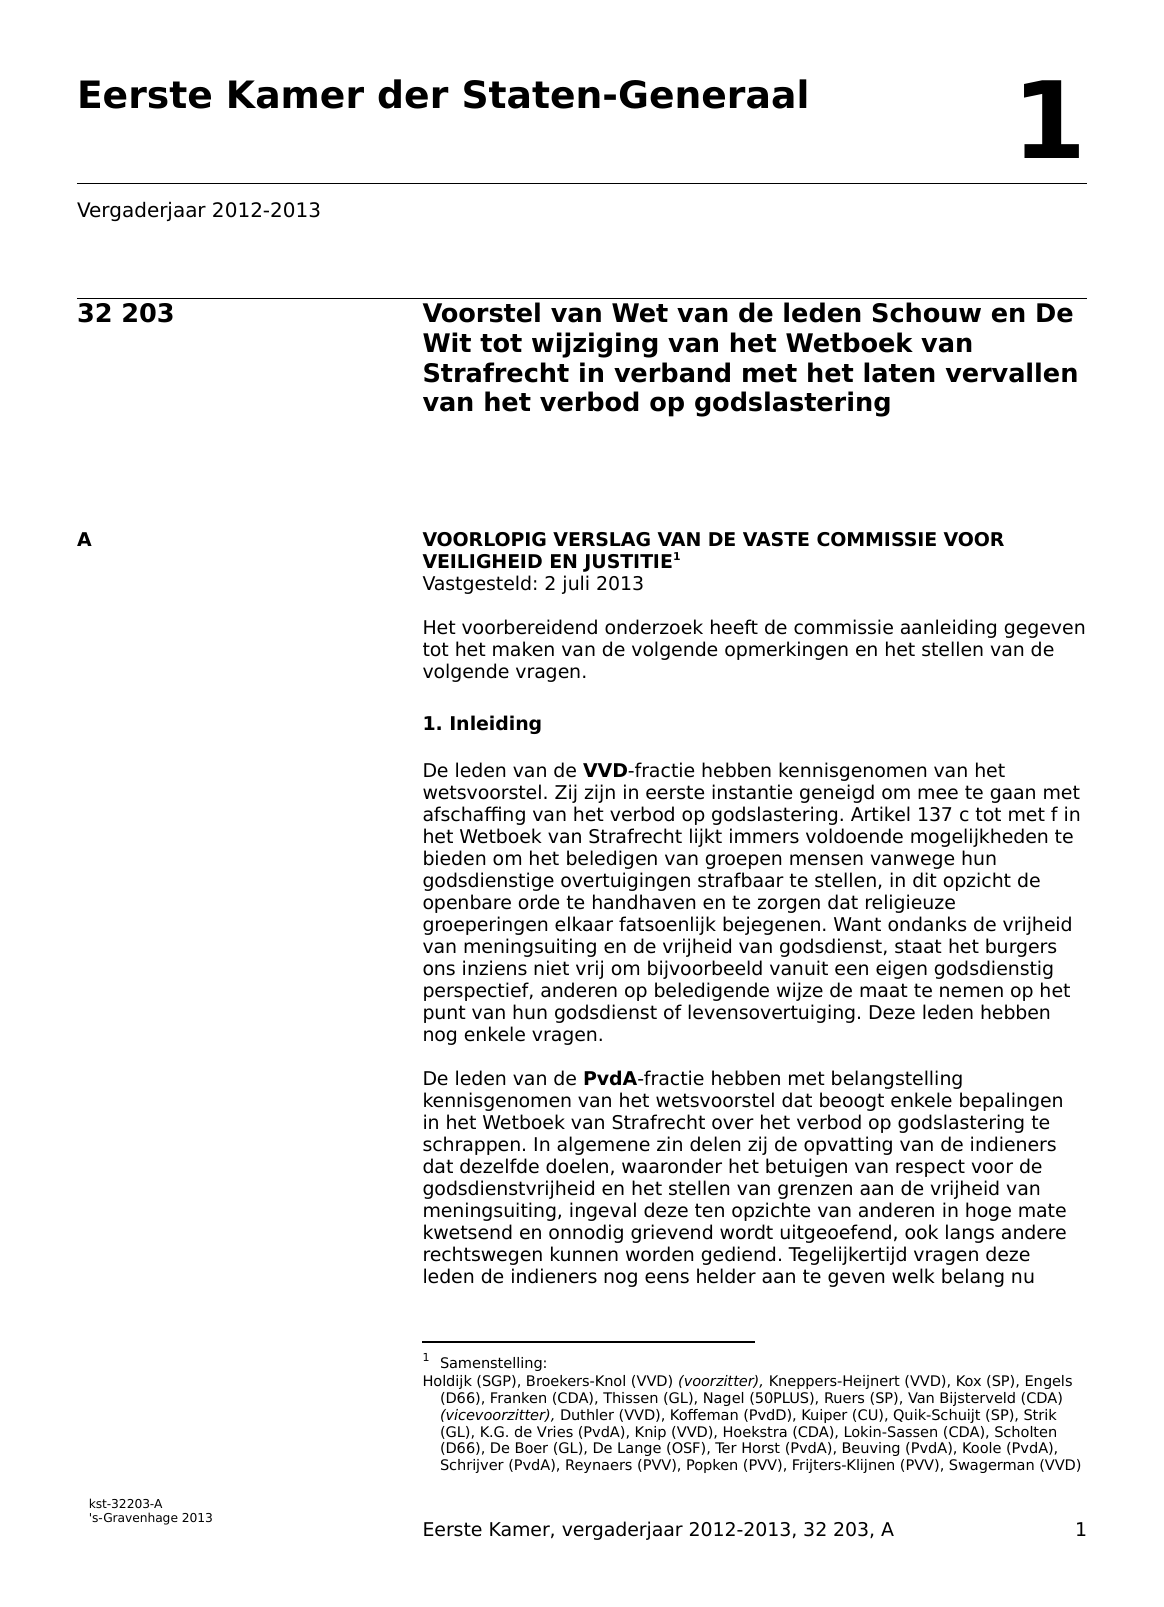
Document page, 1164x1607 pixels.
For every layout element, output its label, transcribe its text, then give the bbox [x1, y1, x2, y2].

text Holdijk (SGP), Broekers-Knol (VVD) (voorzitter), Kneppers-Heijnert (VVD), Kox (SP), Engels (D66), Franken (CDA), Thissen (GL), Nagel (50PLUS), Ruers (SP), Van Bijsterveld (CDA) (vicevoorzitter), Duthler (VVD), Koffeman (PvdD), Kuiper (CU), Quik-Schuijt (SP), Strik (GL), K.G. de Vries (PvdA), Knip (VVD), Hoekstra (CDA), Lokin-Sassen (CDA), Scholten (D66), De Boer (GL), De Lange (OSF), Ter Horst (PvdA), Beuving (PvdA), Koole (PvdA), Schrijver (PvdA), Reynaers (PVV), Popken (PVV), Frijters-Klijnen (PVV), Swagerman (VVD) [422, 1373, 1087, 1474]
table_header Eerste Kamer der Staten-Generaal [77, 59, 886, 183]
text kst-32203-A [88, 1497, 323, 1511]
subtitle 32 203 Voorstel van Wet van de leden Schouw en De Wit tot wijziging van het Wetboek van Strafrecht in verband met het laten vervallen van het verbod op godslastering [77, 299, 1087, 418]
text Het voorbereidend onderzoek heeft de commissie aanleiding gegeven tot het maken van de volgende opmerkingen en het stellen van de volgende vragen. [422, 617, 1087, 683]
text Vastgesteld: 2 juli 2013 [422, 573, 1087, 595]
text De leden van de VVD-fractie hebben kennisgenomen van het wetsvoorstel. Zij zijn in eerste instantie geneigd om mee te gaan met afschaffing van het verbod op godslastering. Artikel 137 c tot met f in het Wetboek van Strafrecht lijkt immers voldoende mogelijkheden te bieden om het beledigen van groepen mensen vanwege hun godsdienstige overtuigingen strafbaar te stellen, in dit opzicht de openbare orde te handhaven en te zorgen dat religieuze groeperingen elkaar fatsoenlijk bejegenen. Want ondanks de vrijheid van meningsuiting en de vrijheid van godsdienst, staat het burgers ons inziens niet vrij om bijvoorbeeld vanuit een eigen godsdienstig perspectief, anderen op beledigende wijze de maat te nemen op het punt van hun godsdienst of levensovertuiging. Deze leden hebben nog enkele vragen. [422, 760, 1087, 1046]
text 's-Gravenhage 2013 [88, 1511, 323, 1525]
text De leden van de PvdA-fractie hebben met belangstelling kennisgenomen van het wetsvoorstel dat beoogt enkele bepalingen in het Wetboek van Strafrecht over het verbod op godslastering te schrappen. In algemene zin delen zij de opvatting van de indieners dat dezelfde doelen, waaronder het betuigen van respect voor de godsdienstvrijheid en het stellen van grenzen aan de vrijheid van meningsuiting, ingeval deze ten opzichte van anderen in hoge mate kwetsend en onnodig grievend wordt uitgeoefend, ook langs andere rechtswegen kunnen worden gediend. Tegelijkertijd vragen deze leden de indieners nog eens helder aan te geven welk belang nu [422, 1068, 1087, 1287]
subtitle 1. Inleiding [422, 713, 1087, 735]
text Samenstelling: [422, 1351, 1087, 1373]
table_cell Vergaderjaar 2012-2013 [77, 184, 1087, 298]
subtitle A VOORLOPIG VERSLAG VAN DE VASTE COMMISSIE VOOR VEILIGHEID EN JUSTITIE [77, 529, 1087, 573]
table_header 1 [886, 59, 1087, 183]
